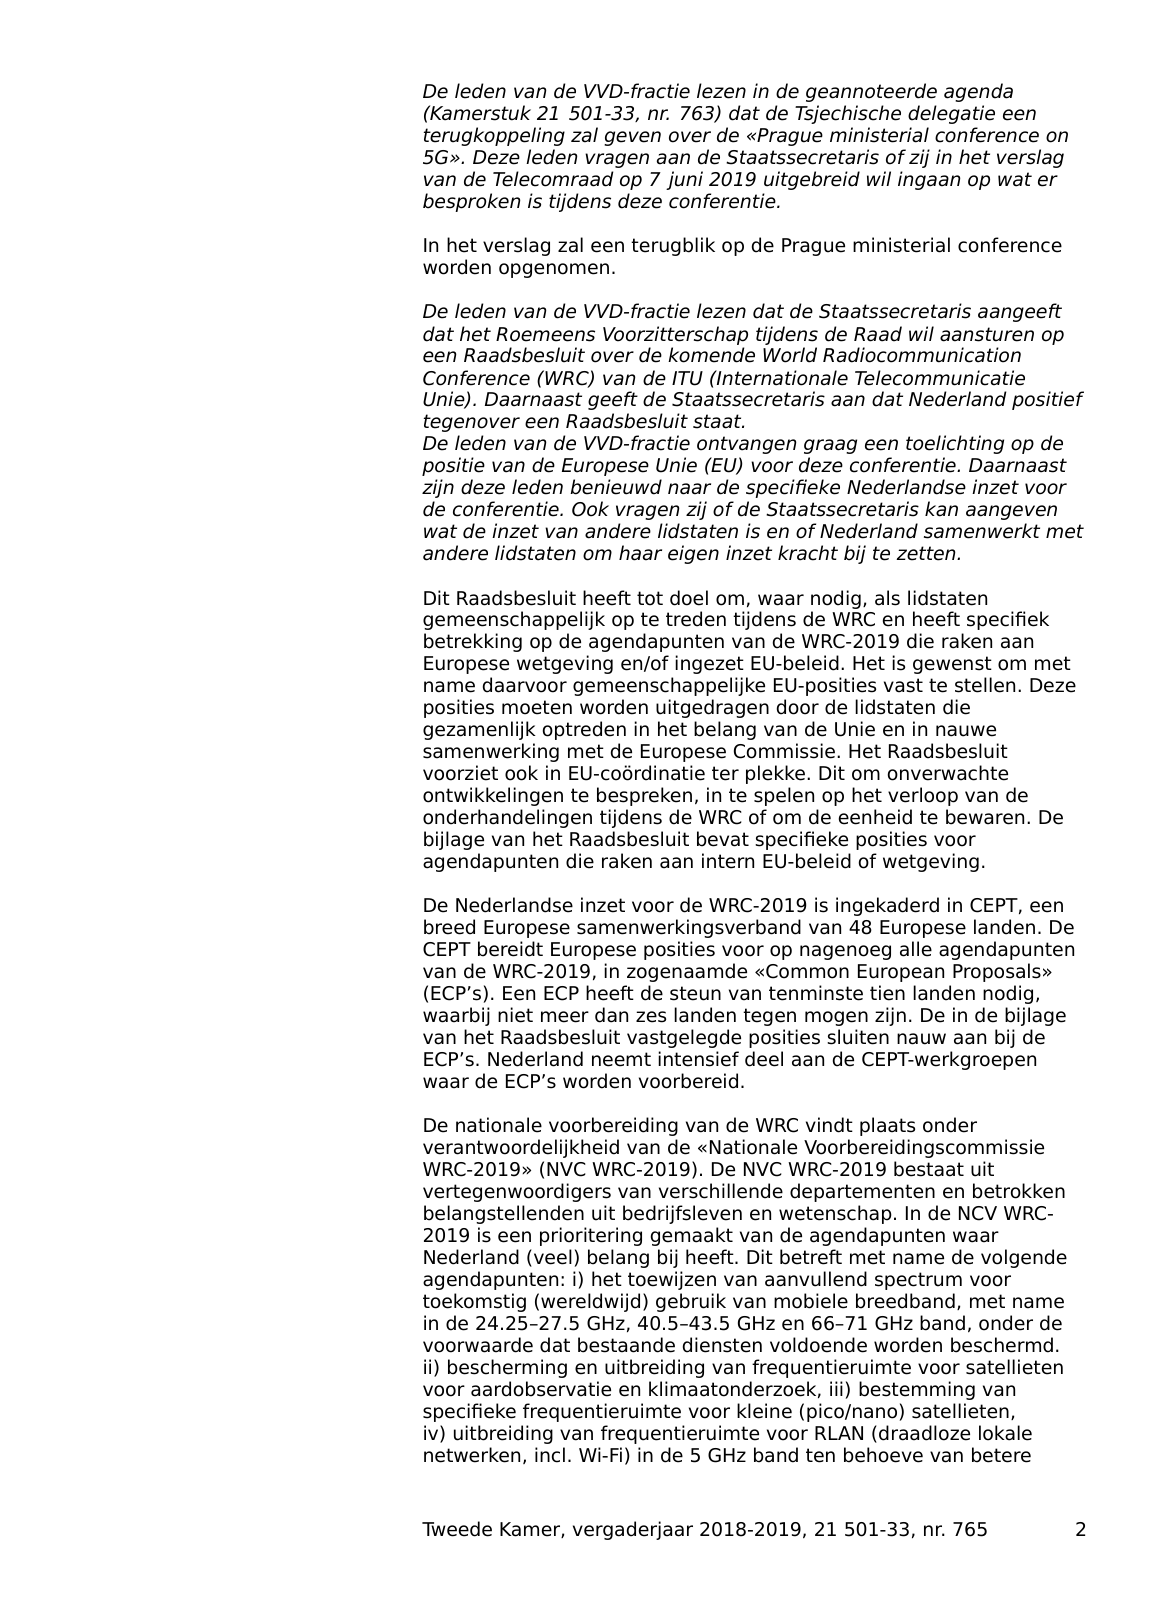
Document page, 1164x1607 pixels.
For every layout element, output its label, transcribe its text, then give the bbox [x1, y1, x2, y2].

text De nationale voorbereiding van de WRC vindt plaats onder verantwoordelijkheid van de «Nationale Voorbereidingscommissie WRC-2019» (NVC WRC-2019). De NVC WRC-2019 bestaat uit vertegenwoordigers van verschillende departementen en betrokken belangstellenden uit bedrijfsleven en wetenschap. In de NCV WRC-2019 is een prioritering gemaakt van de agendapunten waar Nederland (veel) belang bij heeft. Dit betreft met name de volgende agendapunten: i) het toewijzen van aanvullend spectrum voor toekomstig (wereldwijd) gebruik van mobiele breedband, met name in de 24.25–27.5 GHz, 40.5–43.5 GHz en 66–71 GHz band, onder de voorwaarde dat bestaande diensten voldoende worden beschermd. ii) bescherming en uitbreiding van frequentieruimte voor satellieten voor aardobservatie en klimaatonderzoek, iii) bestemming van specifieke frequentieruimte voor kleine (pico/nano) satellieten, iv) uitbreiding van frequentieruimte voor RLAN (draadloze lokale netwerken, incl. Wi-Fi) in de 5 GHz band ten behoeve van betere [422, 1115, 1087, 1467]
text In het verslag zal een terugblik op de Prague ministerial conference worden opgenomen. [422, 235, 1087, 279]
text Dit Raadsbesluit heeft tot doel om, waar nodig, als lidstaten gemeenschappelijk op te treden tijdens de WRC en heeft specifiek betrekking op de agendapunten van de WRC-2019 die raken aan Europese wetgeving en/of ingezet EU-beleid. Het is gewenst om met name daarvoor gemeenschappelijke EU-posities vast te stellen. Deze posities moeten worden uitgedragen door de lidstaten die gezamenlijk optreden in het belang van de Unie en in nauwe samenwerking met de Europese Commissie. Het Raadsbesluit voorziet ook in EU-coördinatie ter plekke. Dit om onverwachte ontwikkelingen te bespreken, in te spelen op het verloop van de onderhandelingen tijdens de WRC of om de eenheid te bewaren. De bijlage van het Raadsbesluit bevat specifieke posities voor agendapunten die raken aan intern EU-beleid of wetgeving. [422, 587, 1087, 873]
text De leden van de VVD-fractie lezen dat de Staatssecretaris aangeeft dat het Roemeens Voorzitterschap tijdens de Raad wil aansturen op een Raadsbesluit over de komende World Radiocommunication Conference (WRC) van de ITU (Internationale Telecommunicatie Unie). Daarnaast geeft de Staatssecretaris aan dat Nederland positief tegenover een Raadsbesluit staat. [422, 301, 1087, 433]
text De Nederlandse inzet voor de WRC-2019 is ingekaderd in CEPT, een breed Europese samenwerkingsverband van 48 Europese landen. De CEPT bereidt Europese posities voor op nagenoeg alle agendapunten van de WRC-2019, in zogenaamde «Common European Proposals» (ECP’s). Een ECP heeft de steun van tenminste tien landen nodig, waarbij niet meer dan zes landen tegen mogen zijn. De in de bijlage van het Raadsbesluit vastgelegde posities sluiten nauw aan bij de ECP’s. Nederland neemt intensief deel aan de CEPT-werkgroepen waar de ECP’s worden voorbereid. [422, 895, 1087, 1093]
text De leden van de VVD-fractie lezen in de geannoteerde agenda (Kamerstuk 21 501-33, nr. 763) dat de Tsjechische delegatie een terugkoppeling zal geven over de «Prague ministerial conference on 5G». Deze leden vragen aan de Staatssecretaris of zij in het verslag van de Telecomraad op 7 juni 2019 uitgebreid wil ingaan op wat er besproken is tijdens deze conferentie. [422, 81, 1087, 213]
text De leden van de VVD-fractie ontvangen graag een toelichting op de positie van de Europese Unie (EU) voor deze conferentie. Daarnaast zijn deze leden benieuwd naar de specifieke Nederlandse inzet voor de conferentie. Ook vragen zij of de Staatssecretaris kan aangeven wat de inzet van andere lidstaten is en of Nederland samenwerkt met andere lidstaten om haar eigen inzet kracht bij te zetten. [422, 433, 1087, 565]
